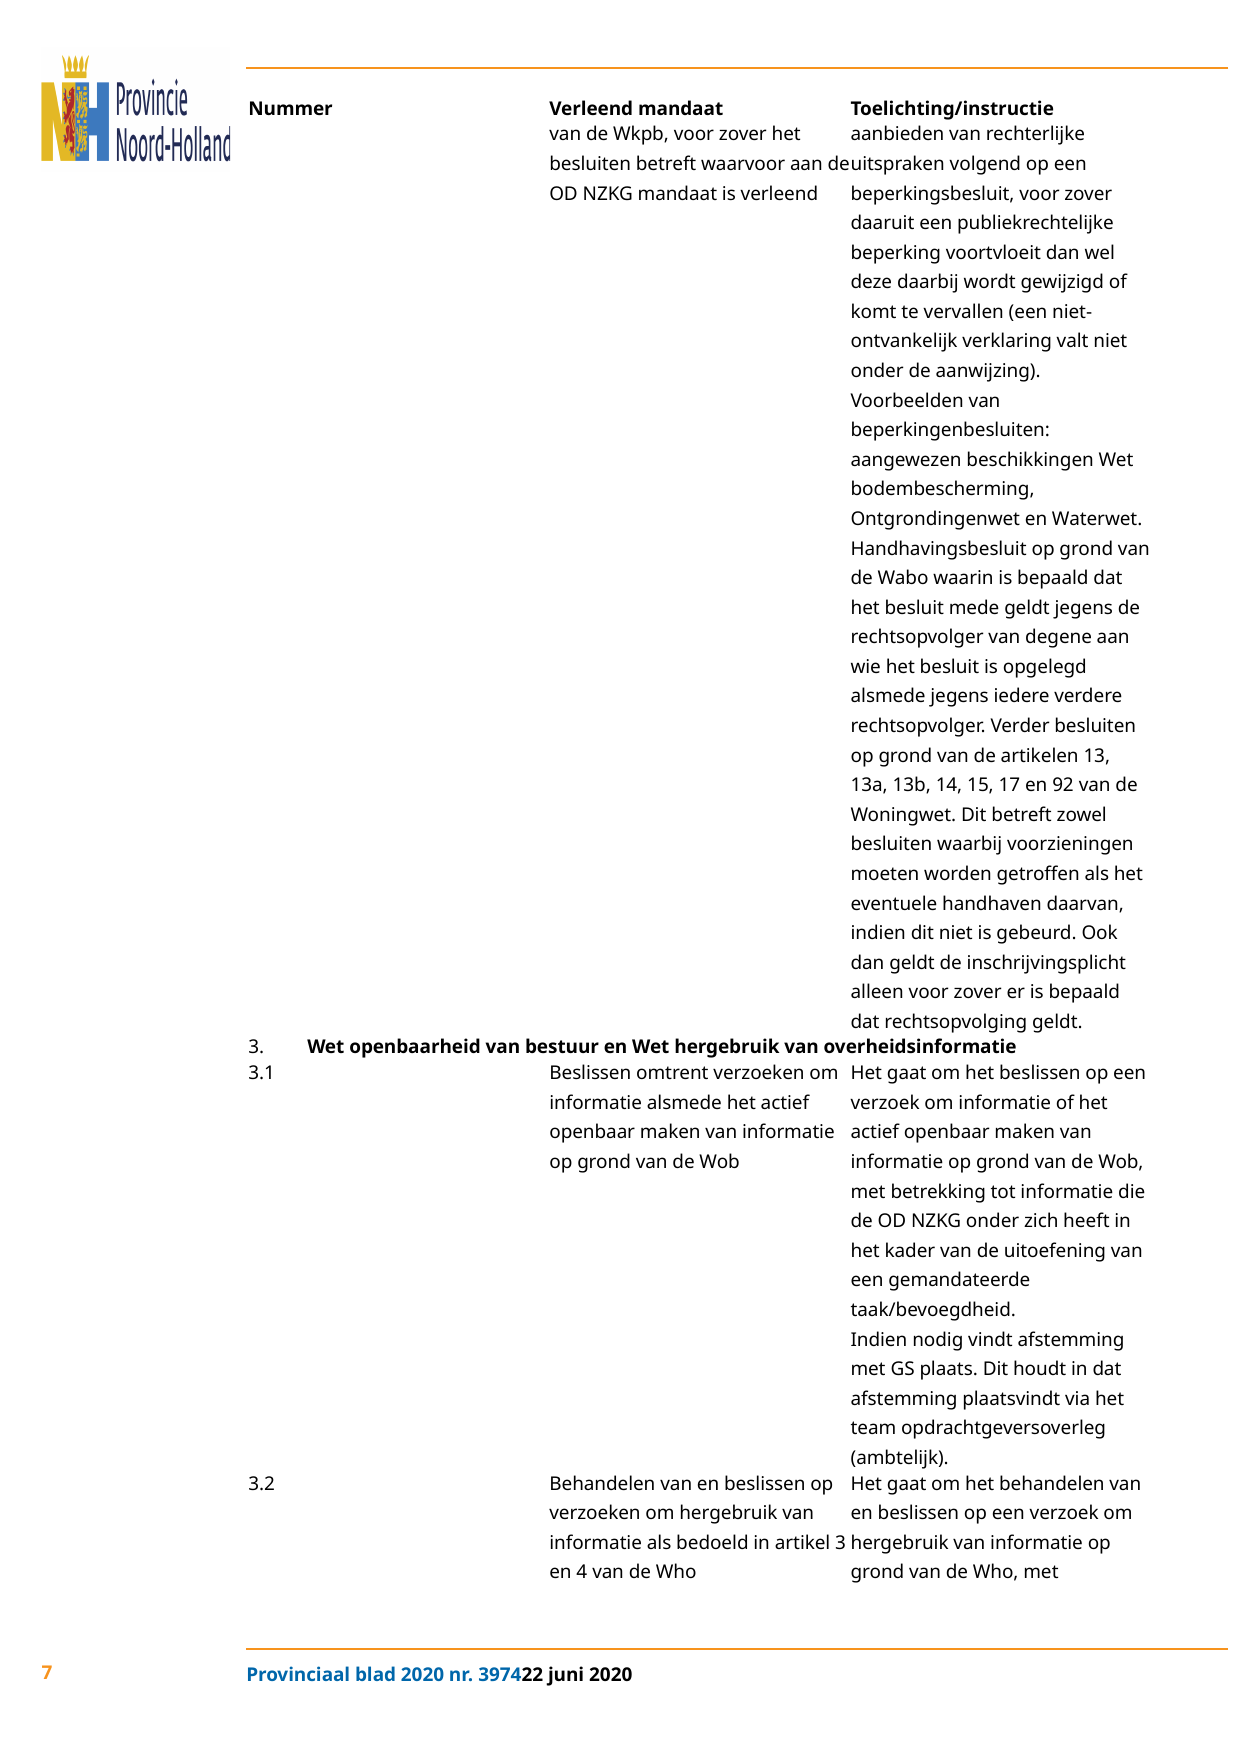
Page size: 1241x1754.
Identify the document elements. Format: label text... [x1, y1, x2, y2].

table_cell Het gaat om het behandelen van en beslissen op een verzoek om hergebruik van informatie op grond van de Who, met [850, 1470, 1152, 1584]
table_header Toelichting/instructie [850, 95, 1152, 121]
table_cell Wet openbaarheid van bestuur en Wet hergebruik van overheidsinformatie [248, 1034, 1152, 1059]
picture [41, 47, 231, 172]
table_header Nummer [248, 95, 549, 121]
table_cell Behandelen van en beslissen op verzoeken om hergebruik van informatie als bedoeld in artikel 3 en 4 van de Who [549, 1470, 850, 1584]
table_cell Het gaat om het beslissen op een verzoek om informatie of het actief openbaar maken van informatie op grond van de Wob, met betrekking tot informatie die de OD NZKG onder zich heeft in het kader van de uitoefening van een gemandateerde taak/bevoegdheid. Indien nodig vindt afstemming met GS plaats. Dit houdt in dat afstemming plaatsvindt via het team opdrachtgeversoverleg (ambtelijk). [850, 1060, 1152, 1470]
table_cell van de Wkpb, voor zover het besluiten betreft waarvoor aan de OD NZKG mandaat is verleend [549, 121, 850, 1034]
table_cell [248, 121, 549, 1034]
table_cell 3.2 [248, 1470, 549, 1584]
table_cell aanbieden van rechterlijke uitspraken volgend op een beperkingsbesluit, voor zover daaruit een publiekrechtelijke beperking voortvloeit dan wel deze daarbij wordt gewijzigd of komt te vervallen (een niet-ontvankelijk verklaring valt niet onder de aanwijzing). Voorbeelden van beperkingenbesluiten: aangewezen beschikkingen Wet bodembescherming, Ontgrondingenwet en Waterwet. Handhavingsbesluit op grond van de Wabo waarin is bepaald dat het besluit mede geldt jegens de rechtsopvolger van degene aan wie het besluit is opgelegd alsmede jegens iedere verdere rechtsopvolger. Verder besluiten op grond van de artikelen 13, 13a, 13b, 14, 15, 17 en 92 van de Woningwet. Dit betreft zowel besluiten waarbij voorzieningen moeten worden getroffen als het eventuele handhaven daarvan, indien dit niet is gebeurd. Ook dan geldt de inschrijvingsplicht alleen voor zover er is bepaald dat rechtsopvolging geldt. [850, 121, 1152, 1034]
table_cell 3.1 [248, 1060, 549, 1470]
table_header Verleend mandaat [549, 95, 850, 121]
table_cell Beslissen omtrent verzoeken om informatie alsmede het actief openbaar maken van informatie op grond van de Wob [549, 1060, 850, 1470]
